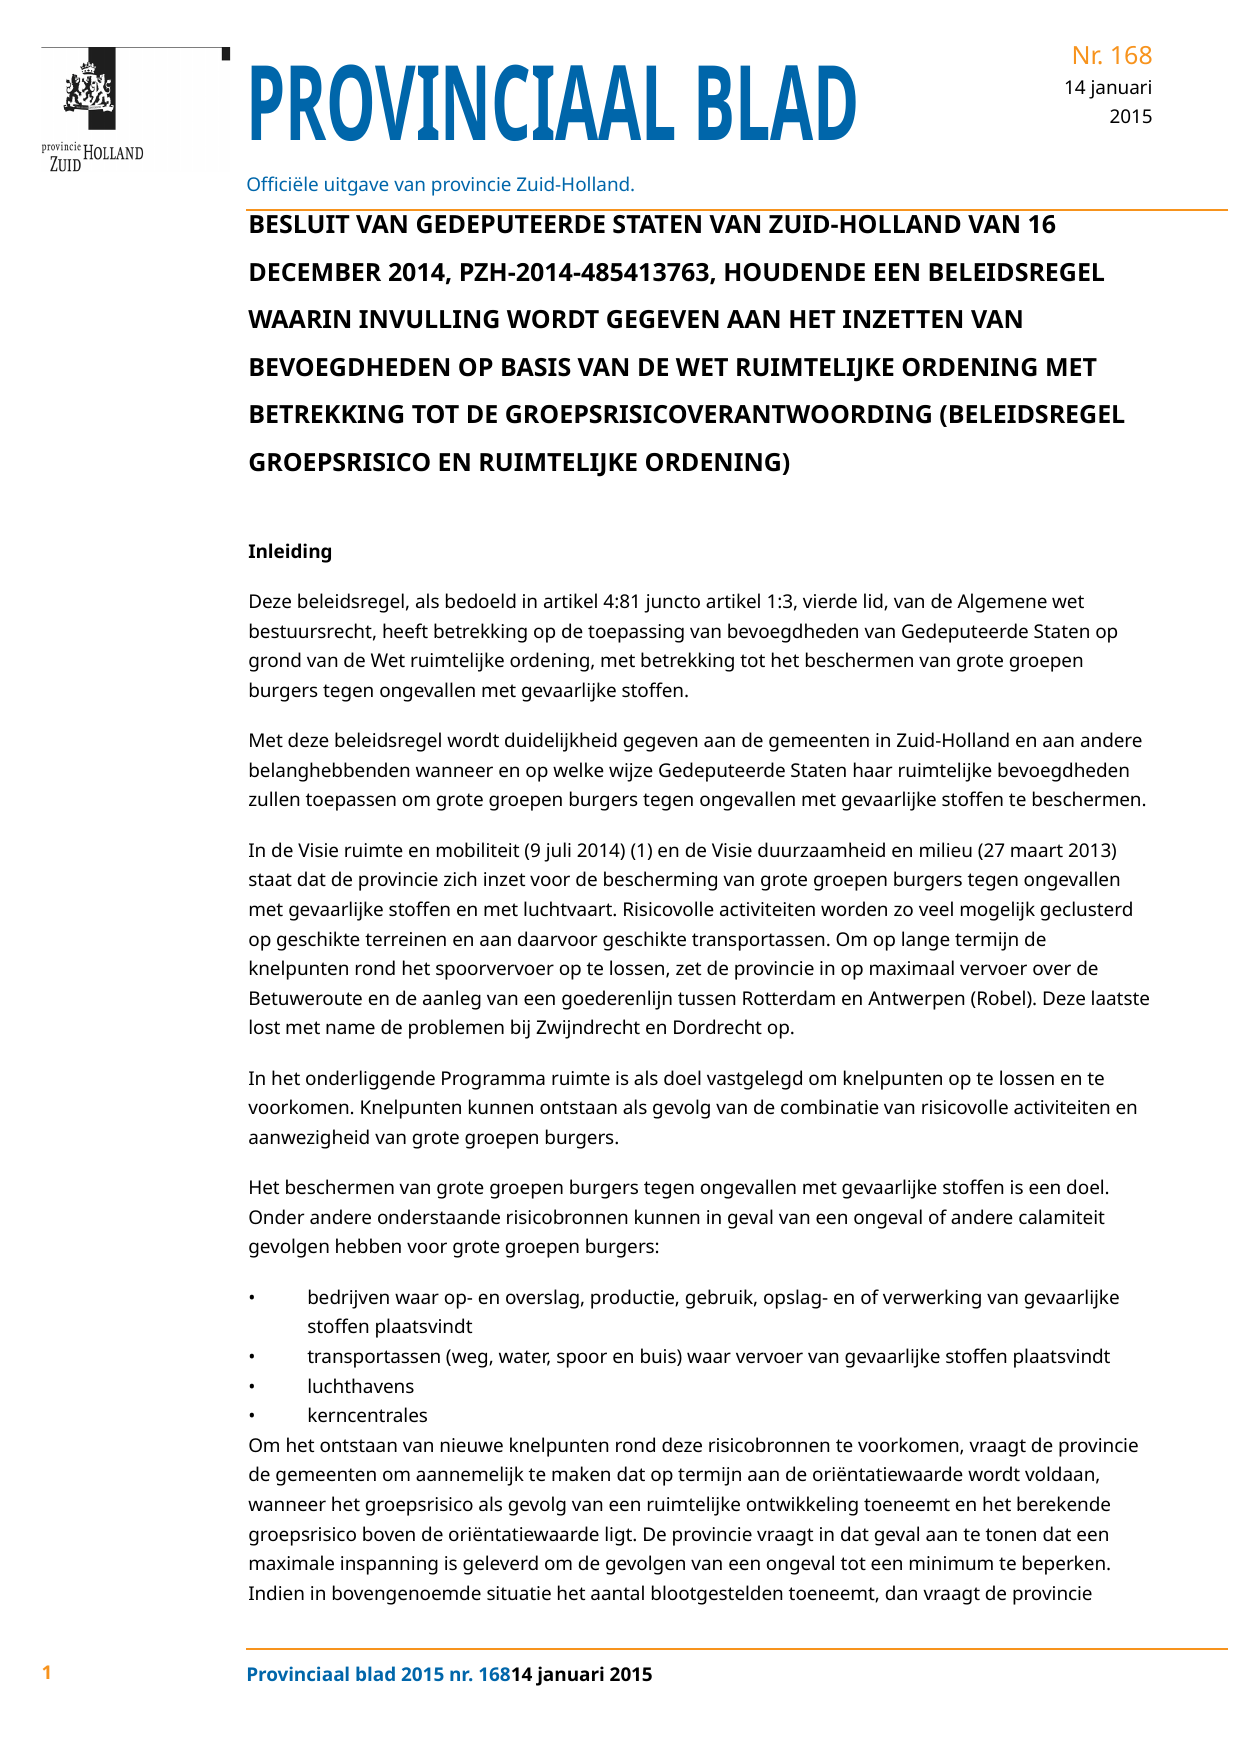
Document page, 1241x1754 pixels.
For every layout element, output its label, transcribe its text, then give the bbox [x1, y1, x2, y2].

text Om het ontstaan van nieuwe knelpunten rond deze risicobronnen te voorkomen, vraagt de provincie de gemeenten om aannemelijk te maken dat op termijn aan de oriëntatiewaarde wordt voldaan, wanneer het groepsrisico als gevolg van een ruimtelijke ontwikkeling toeneemt en het berekende groepsrisico boven de oriëntatiewaarde ligt. De provincie vraagt in dat geval aan te tonen dat een maximale inspanning is geleverd om de gevolgen van een ongeval tot een minimum te beperken. Indien in bovengenoemde situatie het aantal blootgestelden toeneemt, dan vraagt de provincie [248, 1432, 1152, 1606]
text Met deze beleidsregel wordt duidelijkheid gegeven aan de gemeenten in Zuid-Holland en aan andere belanghebbenden wanneer en op welke wijze Gedeputeerde Staten haar ruimtelijke bevoegdheden zullen toepassen om grote groepen burgers tegen ongevallen met gevaarlijke stoffen te beschermen. [248, 727, 1152, 812]
text Inleiding [248, 538, 1152, 564]
text Het beschermen van grote groepen burgers tegen ongevallen met gevaarlijke stoffen is een doel. Onder andere onderstaande risicobronnen kunnen in geval van een ongeval of andere calamiteit gevolgen hebben voor grote groepen burgers: [248, 1174, 1152, 1259]
list bedrijven waar op- en overslag, productie, gebruik, opslag- en of verwerking van gevaarlijke stoffen plaatsvindt [248, 1284, 1152, 1339]
list luchthavens [248, 1373, 1152, 1399]
text In het onderliggende Programma ruimte is als doel vastgelegd om knelpunten op te lossen en te voorkomen. Knelpunten kunnen ontstaan als gevolg van de combinatie van risicovolle activiteiten en aanwezigheid van grote groepen burgers. [248, 1065, 1152, 1150]
list kerncentrales [248, 1402, 1152, 1428]
picture [41, 47, 231, 172]
list transportassen (weg, water, spoor en buis) waar vervoer van gevaarlijke stoffen plaatsvindt [248, 1343, 1152, 1369]
text Deze beleidsregel, als bedoeld in artikel 4:81 juncto artikel 1:3, vierde lid, van de Algemene wet bestuursrecht, heeft betrekking op de toepassing van bevoegdheden van Gedeputeerde Staten op grond van de Wet ruimtelijke ordening, met betrekking tot het beschermen van grote groepen burgers tegen ongevallen met gevaarlijke stoffen. [248, 588, 1152, 703]
text In de Visie ruimte en mobiliteit (9 juli 2014) (1) en de Visie duurzaamheid en milieu (27 maart 2013) staat dat de provincie zich inzet voor de bescherming van grote groepen burgers tegen ongevallen met gevaarlijke stoffen en met luchtvaart. Risicovolle activiteiten worden zo veel mogelijk geclusterd op geschikte terreinen en aan daarvoor geschikte transportassen. Om op lange termijn de knelpunten rond het spoorvervoer op te lossen, zet de provincie in op maximaal vervoer over de Betuweroute en de aanleg van een goederenlijn tussen Rotterdam en Antwerpen (Robel). Deze laatste lost met name de problemen bij Zwijndrecht en Dordrecht op. [248, 837, 1152, 1040]
text BESLUIT VAN GEDEPUTEERDE STATEN VAN ZUID-HOLLAND VAN 16 DECEMBER 2014, PZH-2014-485413763, HOUDENDE EEN BELEIDSREGEL WAARIN INVULLING WORDT GEGEVEN AAN HET INZETTEN VAN BEVOEGDHEDEN OP BASIS VAN DE WET RUIMTELIJKE ORDENING MET BETREKKING TOT DE GROEPSRISICOVERANTWOORDING (BELEIDSREGEL GROEPSRISICO EN RUIMTELIJKE ORDENING) [248, 211, 1152, 479]
